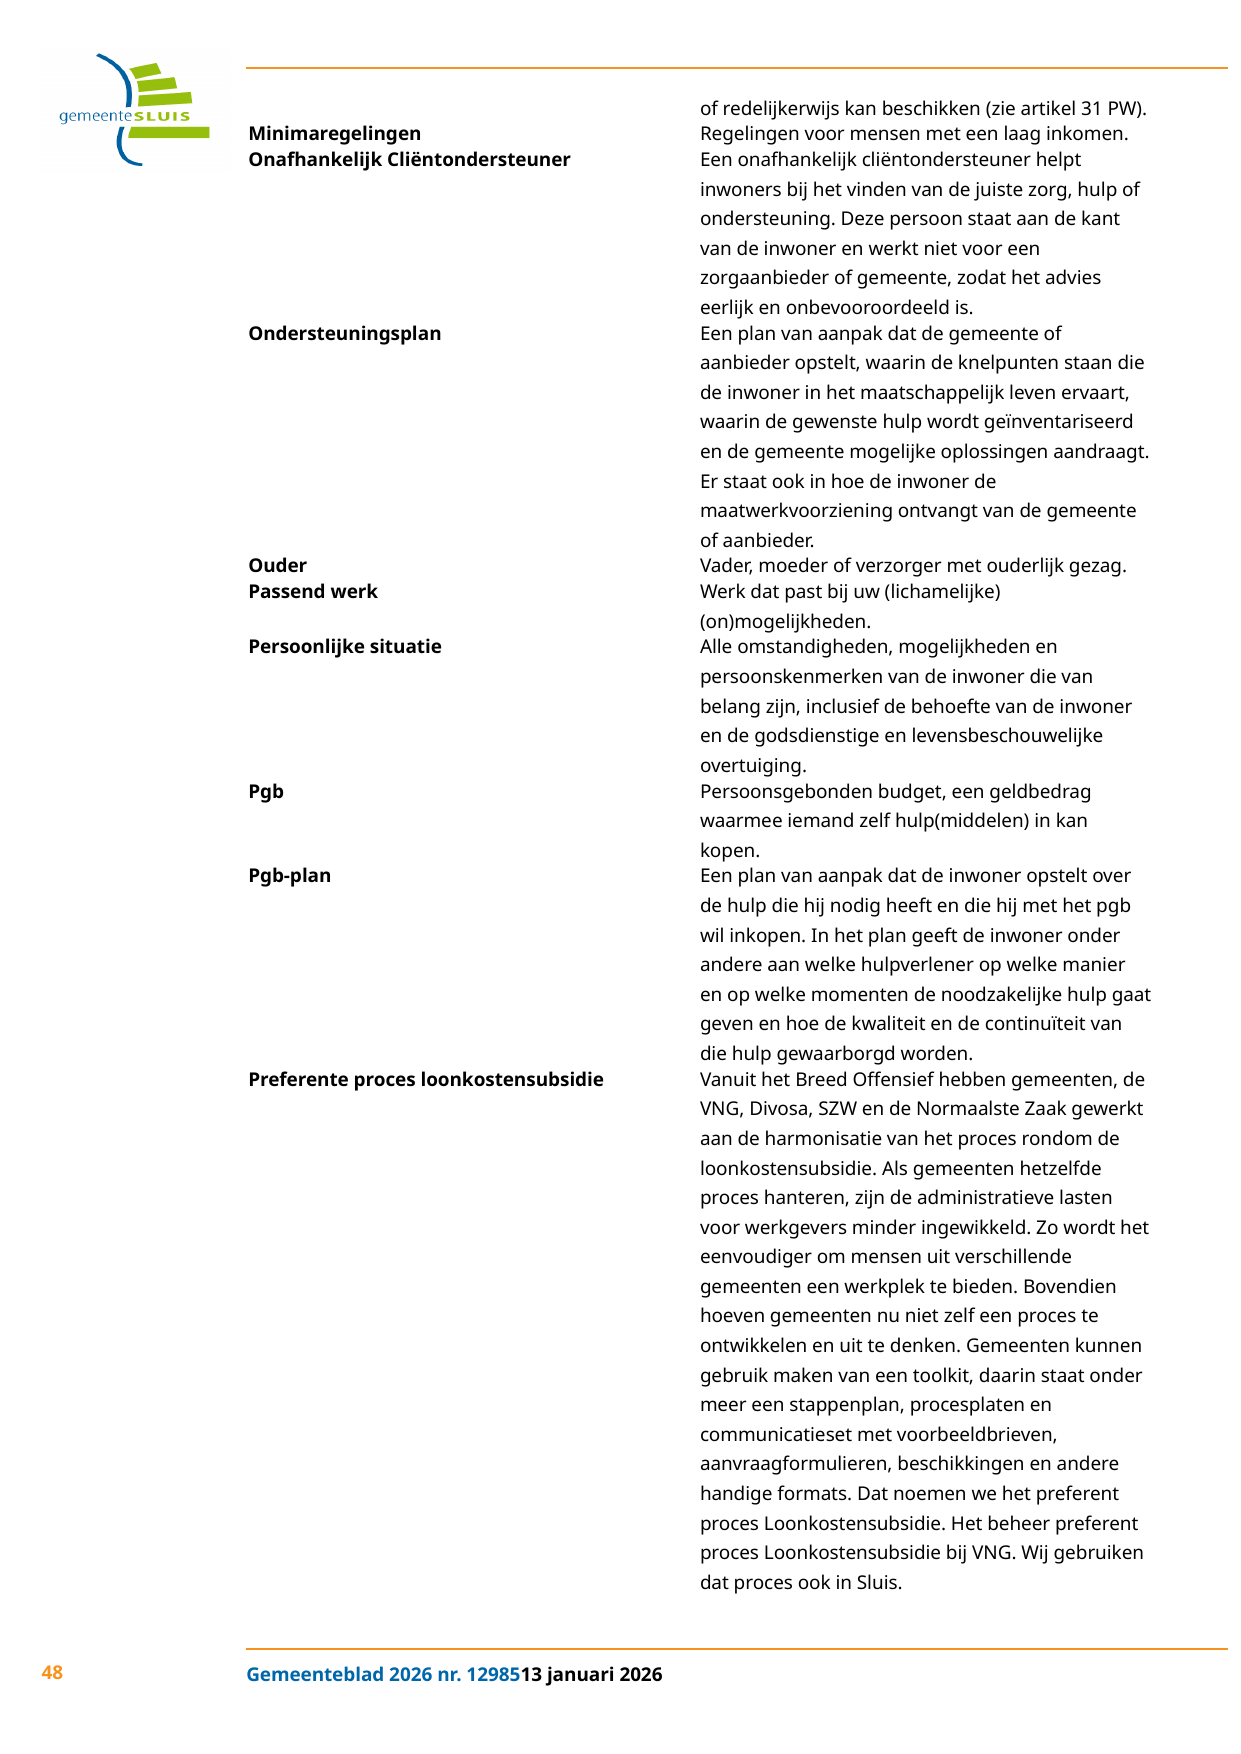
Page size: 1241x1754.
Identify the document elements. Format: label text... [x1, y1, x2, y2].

table_cell [248, 95, 700, 121]
table_cell Werk dat past bij uw (lichamelijke) (on)mogelijkheden. [700, 579, 1152, 634]
table_cell Pgb-plan [248, 863, 700, 1066]
table_cell Preferente proces loonkostensubsidie [248, 1066, 700, 1594]
table_cell Een plan van aanpak dat de gemeente of aanbieder opstelt, waarin de knelpunten staan die de inwoner in het maatschappelijk leven ervaart, waarin de gewenste hulp wordt geïnventariseerd en de gemeente mogelijke oplossingen aandraagt. Er staat ook in hoe de inwoner de maatwerkvoorziening ontvangt van de gemeente of aanbieder. [700, 320, 1152, 553]
table_cell Alle omstandigheden, mogelijkheden en persoonskenmerken van de inwoner die van belang zijn, inclusief de behoefte van de inwoner en de godsdienstige en levensbeschouwelijke overtuiging. [700, 634, 1152, 778]
table_cell Regelingen voor mensen met een laag inkomen. [700, 121, 1152, 146]
table_cell Pgb [248, 778, 700, 863]
table_cell of redelijkerwijs kan beschikken (zie artikel 31 PW). [700, 95, 1152, 121]
table_cell Vader, moeder of verzorger met ouderlijk gezag. [700, 553, 1152, 578]
picture [41, 47, 231, 172]
table_cell Onafhankelijk Cliëntondersteuner [248, 146, 700, 320]
table_cell Ouder [248, 553, 700, 578]
table_cell Ondersteuningsplan [248, 320, 700, 553]
table_cell Passend werk [248, 579, 700, 634]
table_cell Vanuit het Breed Offensief hebben gemeenten, de VNG, Divosa, SZW en de Normaalste Zaak gewerkt aan de harmonisatie van het proces rondom de loonkostensubsidie. Als gemeenten hetzelfde proces hanteren, zijn de administratieve lasten voor werkgevers minder ingewikkeld. Zo wordt het eenvoudiger om mensen uit verschillende gemeenten een werkplek te bieden. Bovendien hoeven gemeenten nu niet zelf een proces te ontwikkelen en uit te denken. Gemeenten kunnen gebruik maken van een toolkit, daarin staat onder meer een stappenplan, procesplaten en communicatieset met voorbeeldbrieven, aanvraagformulieren, beschikkingen en andere handige formats. Dat noemen we het preferent proces Loonkostensubsidie. Het beheer preferent proces Loonkostensubsidie bij VNG. Wij gebruiken dat proces ook in Sluis. [700, 1066, 1152, 1594]
table_cell Een onafhankelijk cliëntondersteuner helpt inwoners bij het vinden van de juiste zorg, hulp of ondersteuning. Deze persoon staat aan de kant van de inwoner en werkt niet voor een zorgaanbieder of gemeente, zodat het advies eerlijk en onbevooroordeeld is. [700, 146, 1152, 320]
table_cell Persoonlijke situatie [248, 634, 700, 778]
table_cell Persoonsgebonden budget, een geldbedrag waarmee iemand zelf hulp(middelen) in kan kopen. [700, 778, 1152, 863]
table_cell Minimaregelingen [248, 121, 700, 146]
table_cell Een plan van aanpak dat de inwoner opstelt over de hulp die hij nodig heeft en die hij met het pgb wil inkopen. In het plan geeft de inwoner onder andere aan welke hulpverlener op welke manier en op welke momenten de noodzakelijke hulp gaat geven en hoe de kwaliteit en de continuïteit van die hulp gewaarborgd worden. [700, 863, 1152, 1066]
